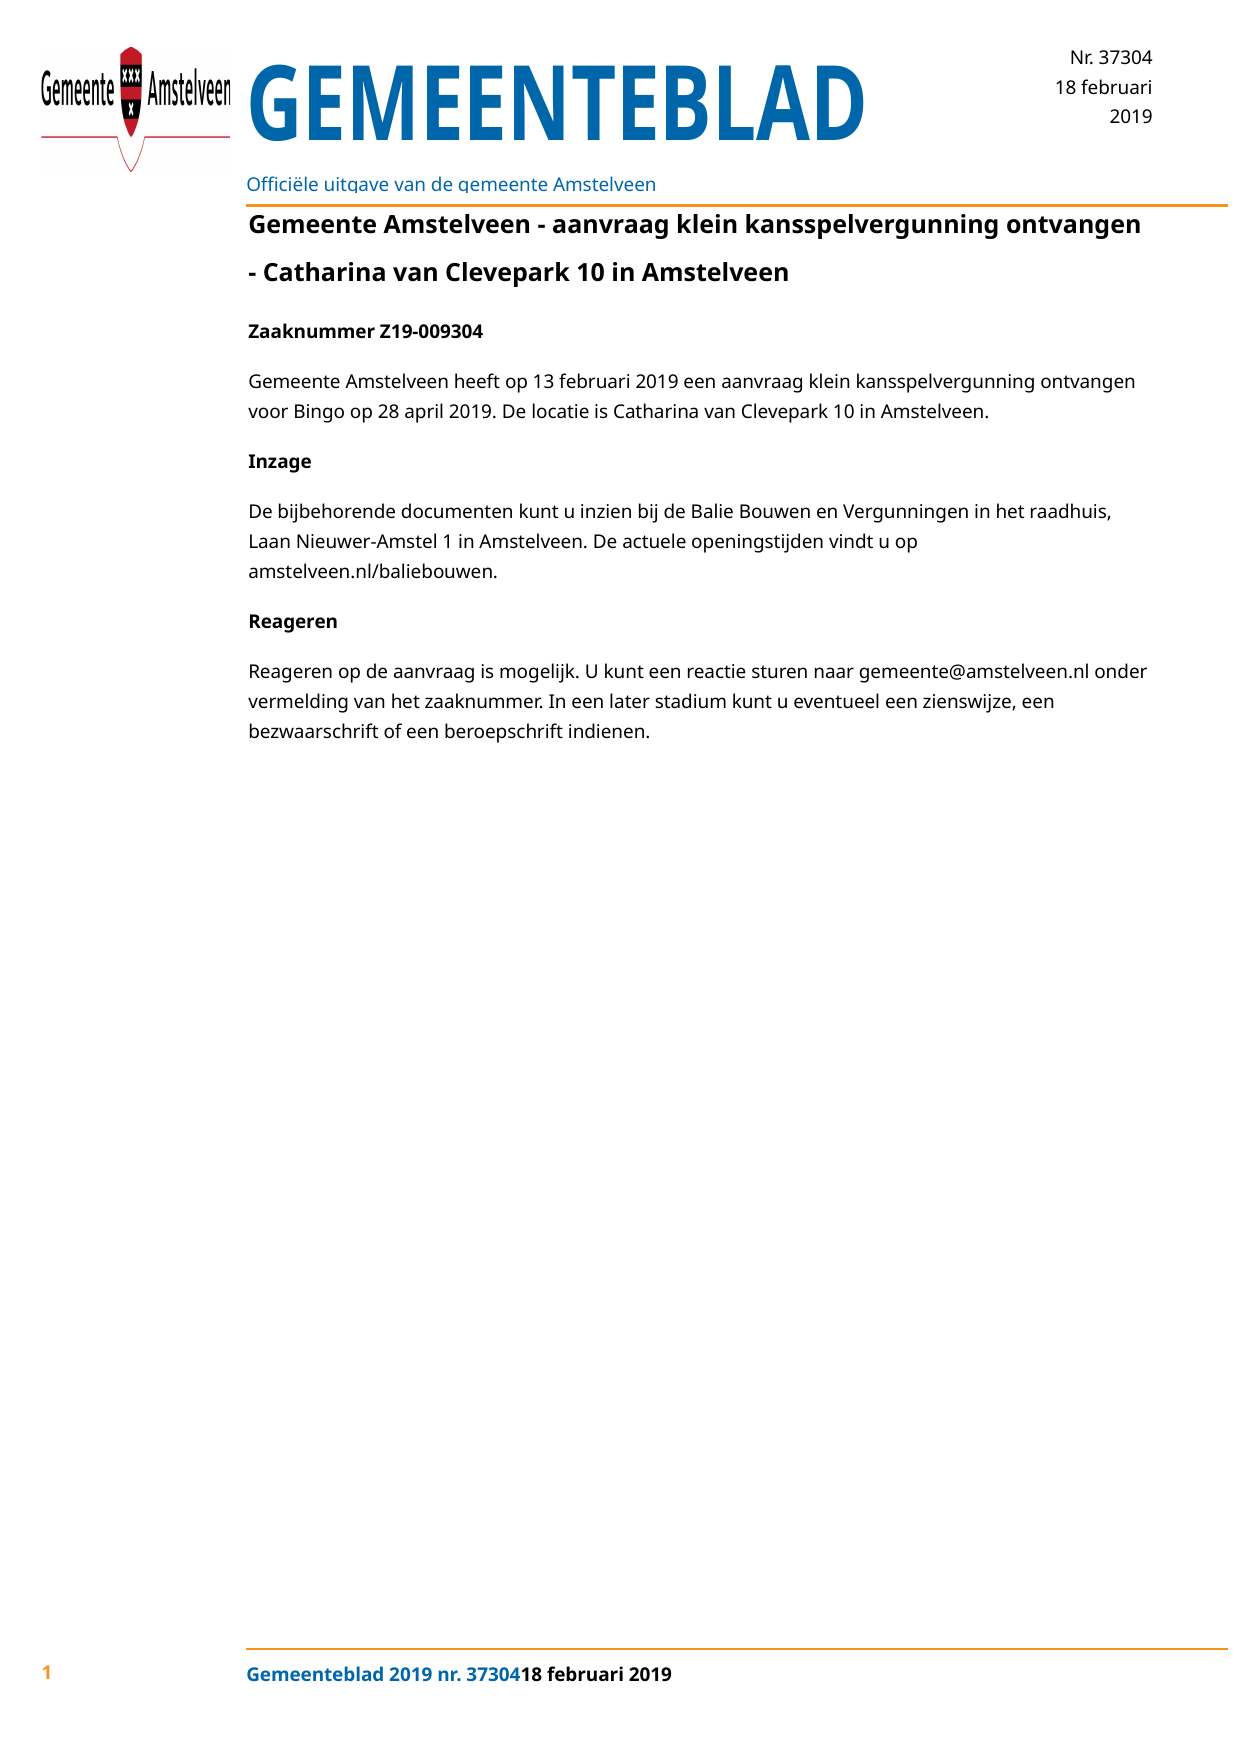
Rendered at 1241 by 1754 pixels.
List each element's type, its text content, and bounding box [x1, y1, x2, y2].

picture [41, 47, 231, 172]
text Gemeente Amstelveen heeft op 13 februari 2019 een aanvraag klein kansspelvergunning ontvangen voor Bingo op 28 april 2019. De locatie is Catharina van Clevepark 10 in Amstelveen. [248, 368, 1152, 424]
text Zaaknummer Z19-009304 [248, 318, 1152, 344]
text Reageren [248, 608, 1152, 634]
text Inzage [248, 448, 1152, 474]
text Gemeente Amstelveen - aanvraag klein kansspelvergunning ontvangen - Catharina van Clevepark 10 in Amstelveen [248, 207, 1152, 288]
text Reageren op de aanvraag is mogelijk. U kunt een reactie sturen naar gemeente@amstelveen.nl onder vermelding van het zaaknummer. In een later stadium kunt u eventueel een zienswijze, een bezwaarschrift of een beroepschrift indienen. [248, 659, 1152, 744]
text De bijbehorende documenten kunt u inzien bij de Balie Bouwen en Vergunningen in het raadhuis, Laan Nieuwer-Amstel 1 in Amstelveen. De actuele openingstijden vindt u op amstelveen.nl/baliebouwen. [248, 499, 1152, 584]
